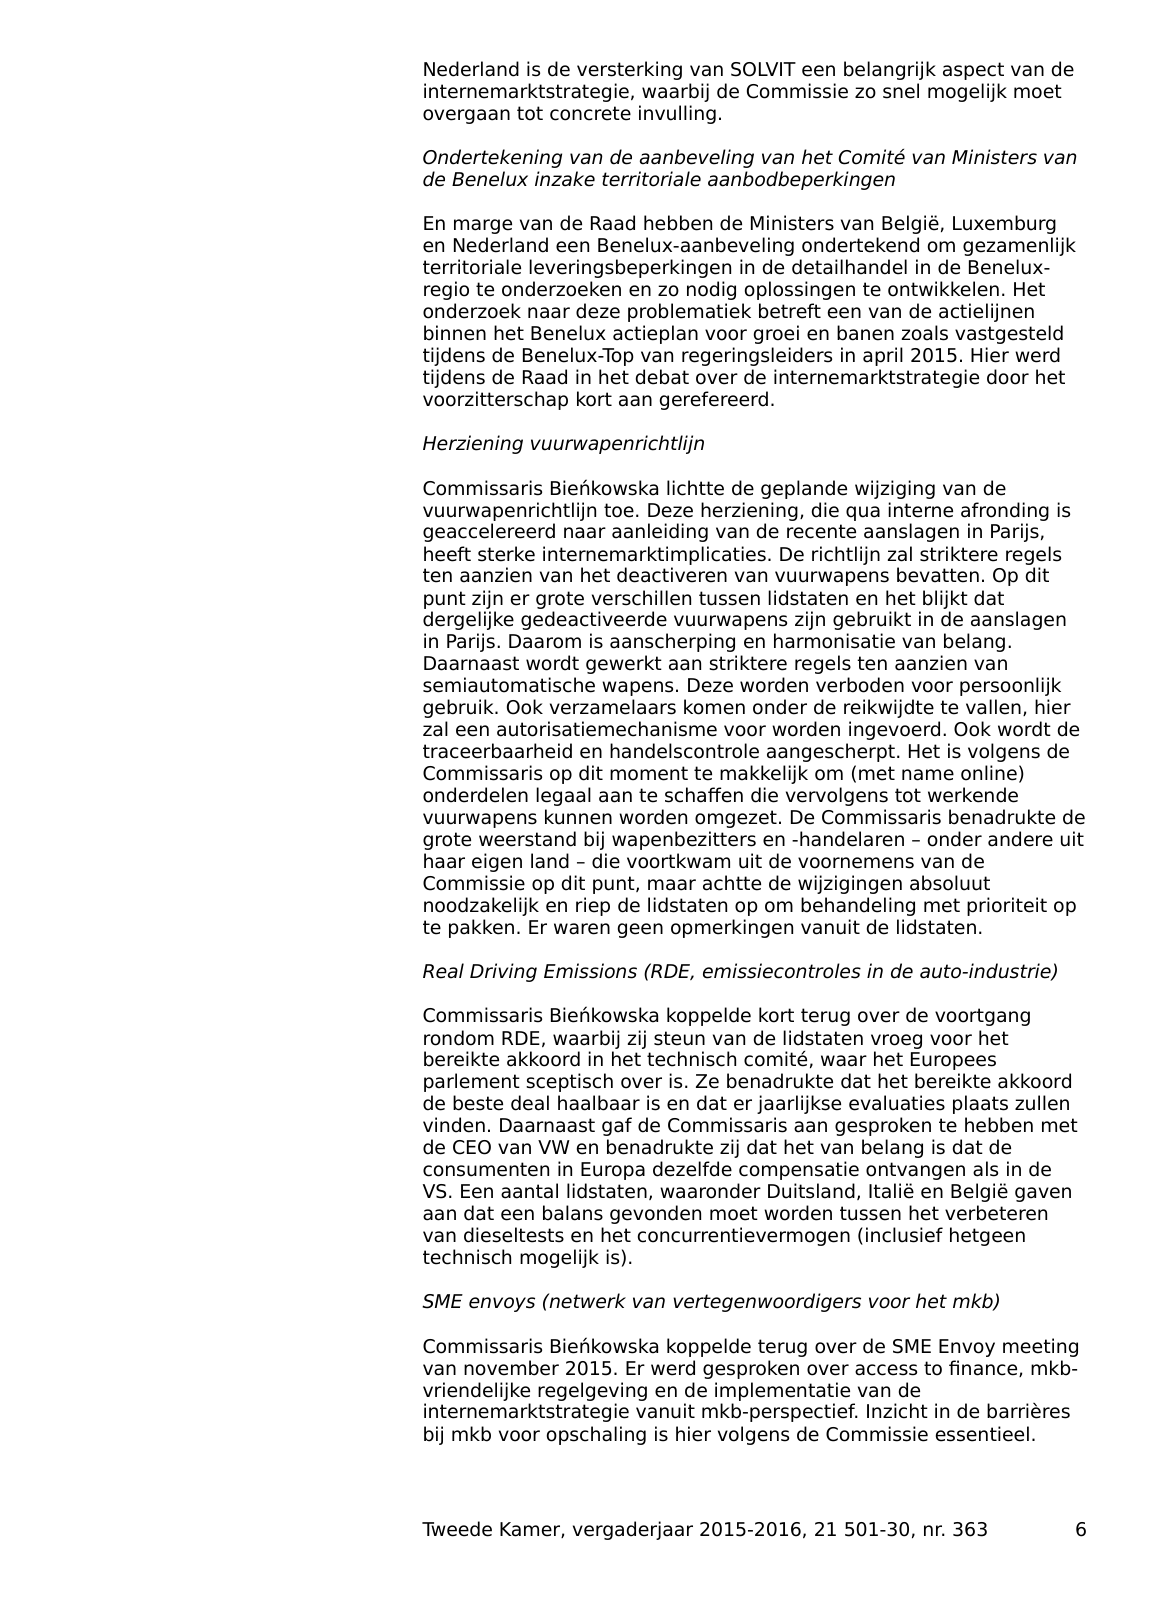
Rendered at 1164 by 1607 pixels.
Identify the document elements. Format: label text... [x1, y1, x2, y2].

subtitle SME envoys (netwerk van vertegenwoordigers voor het mkb) [422, 1291, 1087, 1313]
subtitle Herziening vuurwapenrichtlijn [422, 433, 1087, 455]
text Commissaris Bieńkowska lichtte de geplande wijziging van de vuurwapenrichtlijn toe. Deze herziening, die qua interne afronding is geaccelereerd naar aanleiding van de recente aanslagen in Parijs, heeft sterke internemarktimplicaties. De richtlijn zal striktere regels ten aanzien van het deactiveren van vuurwapens bevatten. Op dit punt zijn er grote verschillen tussen lidstaten en het blijkt dat dergelijke gedeactiveerde vuurwapens zijn gebruikt in de aanslagen in Parijs. Daarom is aanscherping en harmonisatie van belang. Daarnaast wordt gewerkt aan striktere regels ten aanzien van semiautomatische wapens. Deze worden verboden voor persoonlijk gebruik. Ook verzamelaars komen onder de reikwijdte te vallen, hier zal een autorisatiemechanisme voor worden ingevoerd. Ook wordt de traceerbaarheid en handelscontrole aangescherpt. Het is volgens de Commissaris op dit moment te makkelijk om (met name online) onderdelen legaal aan te schaffen die vervolgens tot werkende vuurwapens kunnen worden omgezet. De Commissaris benadrukte de grote weerstand bij wapenbezitters en -handelaren – onder andere uit haar eigen land – die voortkwam uit de voornemens van de Commissie op dit punt, maar achtte de wijzigingen absoluut noodzakelijk en riep de lidstaten op om behandeling met prioriteit op te pakken. Er waren geen opmerkingen vanuit de lidstaten. [422, 477, 1087, 939]
subtitle Real Driving Emissions (RDE, emissiecontroles in de auto-industrie) [422, 961, 1087, 983]
text Commissaris Bieńkowska koppelde terug over de SME Envoy meeting van november 2015. Er werd gesproken over access to finance, mkb-vriendelijke regelgeving en de implementatie van de internemarktstrategie vanuit mkb-perspectief. Inzicht in de barrières bij mkb voor opschaling is hier volgens de Commissie essentieel. [422, 1336, 1087, 1445]
text En marge van de Raad hebben de Ministers van België, Luxemburg en Nederland een Benelux-aanbeveling ondertekend om gezamenlijk territoriale leveringsbeperkingen in de detailhandel in de Benelux-regio te onderzoeken en zo nodig oplossingen te ontwikkelen. Het onderzoek naar deze problematiek betreft een van de actielijnen binnen het Benelux actieplan voor groei en banen zoals vastgesteld tijdens de Benelux-Top van regeringsleiders in april 2015. Hier werd tijdens de Raad in het debat over de internemarktstrategie door het voorzitterschap kort aan gerefereerd. [422, 213, 1087, 411]
text Commissaris Bieńkowska koppelde kort terug over de voortgang rondom RDE, waarbij zij steun van de lidstaten vroeg voor het bereikte akkoord in het technisch comité, waar het Europees parlement sceptisch over is. Ze benadrukte dat het bereikte akkoord de beste deal haalbaar is en dat er jaarlijkse evaluaties plaats zullen vinden. Daarnaast gaf de Commissaris aan gesproken te hebben met de CEO van VW en benadrukte zij dat het van belang is dat de consumenten in Europa dezelfde compensatie ontvangen als in de VS. Een aantal lidstaten, waaronder Duitsland, Italië en België gaven aan dat een balans gevonden moet worden tussen het verbeteren van dieseltests en het concurrentievermogen (inclusief hetgeen technisch mogelijk is). [422, 1005, 1087, 1269]
text Nederland is de versterking van SOLVIT een belangrijk aspect van de internemarktstrategie, waarbij de Commissie zo snel mogelijk moet overgaan tot concrete invulling. [422, 59, 1087, 125]
subtitle Ondertekening van de aanbeveling van het Comité van Ministers van de Benelux inzake territoriale aanbodbeperkingen [422, 147, 1087, 191]
